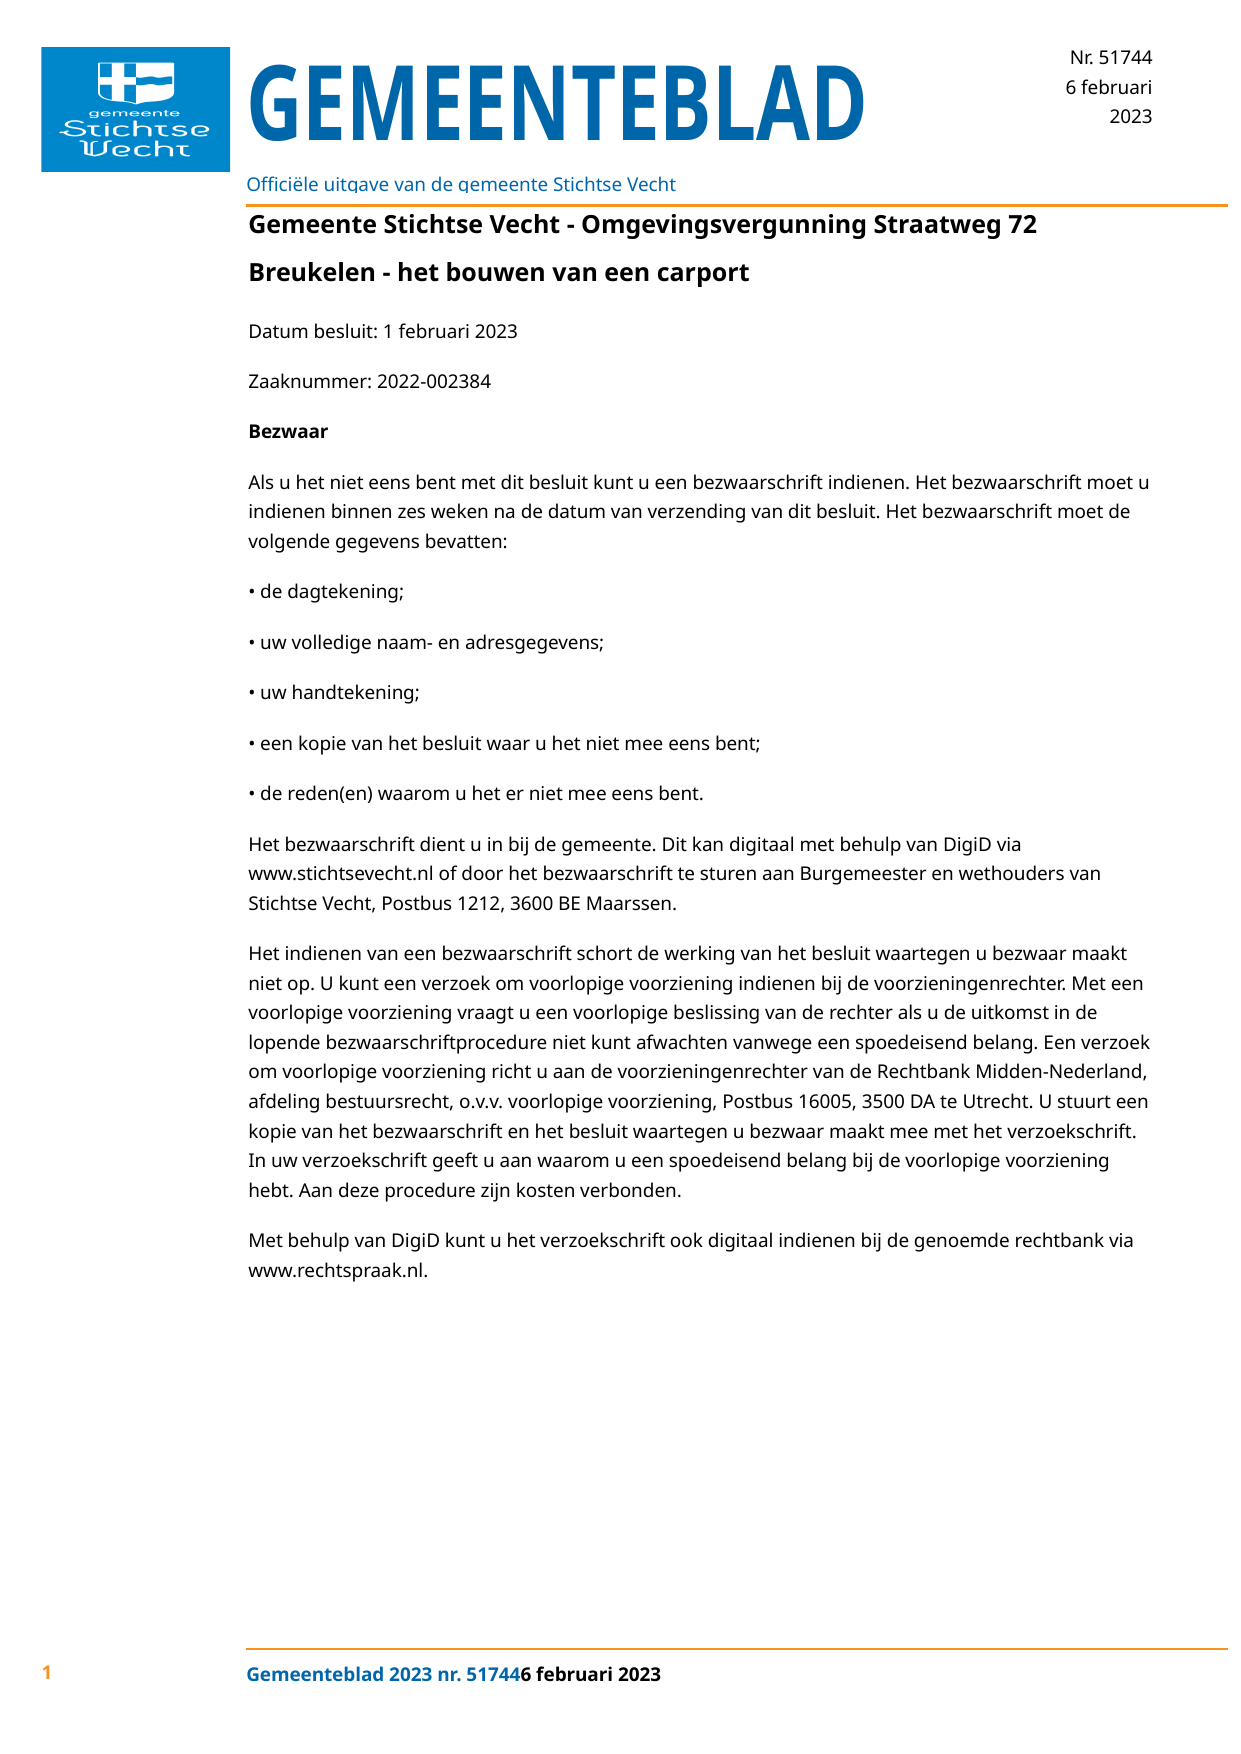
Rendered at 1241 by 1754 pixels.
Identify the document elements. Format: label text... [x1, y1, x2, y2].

picture [137, 63, 174, 103]
text Het bezwaarschrift dient u in bij de gemeente. Dit kan digitaal met behulp van DigiD via www.stichtsevecht.nl of door het bezwaarschrift te sturen aan Burgemeester en wethouders van Stichtse Vecht, Postbus 1212, 3600 BE Maarssen. [248, 831, 1152, 916]
text Zaaknummer: 2022-002384 [248, 368, 1152, 394]
text • een kopie van het besluit waar u het niet mee eens bent; [248, 730, 1152, 756]
text Het indienen van een bezwaarschrift schort de werking van het besluit waartegen u bezwaar maakt niet op. U kunt een verzoek om voorlopige voorziening indienen bij de voorzieningenrechter. Met een voorlopige voorziening vraagt u een voorlopige beslissing van de rechter als u de uitkomst in de lopende bezwaarschriftprocedure niet kunt afwachten vanwege een spoedeisend belang. Een verzoek om voorlopige voorziening richt u aan de voorzieningenrechter van de Rechtbank Midden-Nederland, afdeling bestuursrecht, o.v.v. voorlopige voorziening, Postbus 16005, 3500 DA te Utrecht. U stuurt een kopie van het bezwaarschrift en het besluit waartegen u bezwaar maakt mee met het verzoekschrift. In uw verzoekschrift geeft u aan waarom u een spoedeisend belang bij de voorlopige voorziening hebt. Aan deze procedure zijn kosten verbonden. [248, 940, 1152, 1203]
text • uw volledige naam- en adresgegevens; [248, 629, 1152, 655]
text Met behulp van DigiD kunt u het verzoekschrift ook digitaal indienen bij de genoemde rechtbank via www.rechtspraak.nl. [248, 1227, 1152, 1283]
text Gemeente Stichtse Vecht - Omgevingsvergunning Straatweg 72 Breukelen - het bouwen van een carport [248, 207, 1152, 288]
text Bezwaar [248, 419, 1152, 444]
text • uw handtekening; [248, 679, 1152, 705]
text • de reden(en) waarom u het er niet mee eens bent. [248, 780, 1152, 806]
text • de dagtekening; [248, 579, 1152, 604]
text Als u het niet eens bent met dit besluit kunt u een bezwaarschrift indienen. Het bezwaarschrift moet u indienen binnen zes weken na de datum van verzending van dit besluit. Het bezwaarschrift moet de volgende gegevens bevatten: [248, 469, 1152, 554]
picture [99, 63, 135, 101]
text Datum besluit: 1 februari 2023 [248, 318, 1152, 344]
